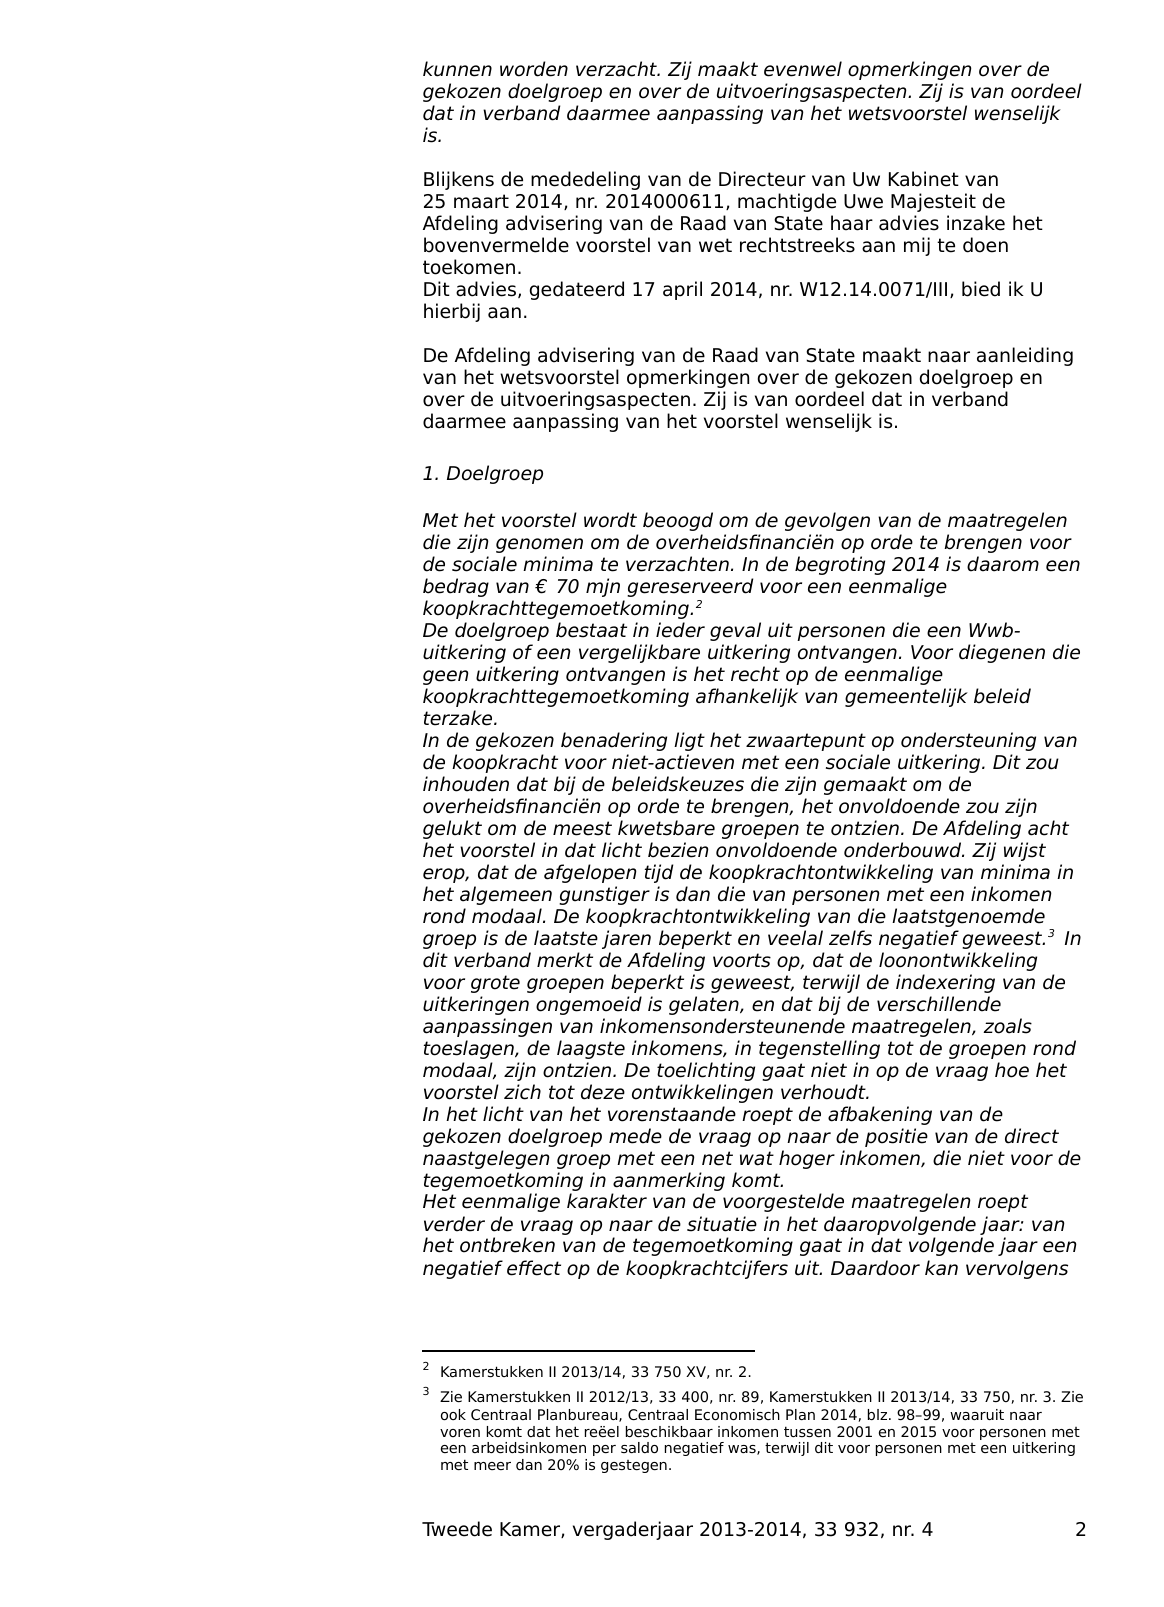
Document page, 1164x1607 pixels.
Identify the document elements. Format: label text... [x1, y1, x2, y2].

text Blijkens de mededeling van de Directeur van Uw Kabinet van 25 maart 2014, nr. 2014000611, machtigde Uwe Majesteit de Afdeling advisering van de Raad van State haar advies inzake het bovenvermelde voorstel van wet rechtstreeks aan mij te doen toekomen. [422, 169, 1087, 279]
text De Afdeling advisering van de Raad van State maakt naar aanleiding van het wetsvoorstel opmerkingen over de gekozen doelgroep en over de uitvoeringsaspecten. Zij is van oordeel dat in verband daarmee aanpassing van het voorstel wenselijk is. [422, 345, 1087, 433]
text Het eenmalige karakter van de voorgestelde maatregelen roept verder de vraag op naar de situatie in het daaropvolgende jaar: van het ontbreken van de tegemoetkoming gaat in dat volgende jaar een negatief effect op de koopkrachtcijfers uit. Daardoor kan vervolgens [422, 1191, 1087, 1279]
text De doelgroep bestaat in ieder geval uit personen die een Wwb-uitkering of een vergelijkbare uitkering ontvangen. Voor diegenen die geen uitkering ontvangen is het recht op de eenmalige koopkrachttegemoetkoming afhankelijk van gemeentelijk beleid terzake. [422, 620, 1087, 730]
text Met het voorstel wordt beoogd om de gevolgen van de maatregelen die zijn genomen om de overheidsfinanciën op orde te brengen voor de sociale minima te verzachten. In de begroting 2014 is daarom een bedrag van € 70 mjn gereserveerd voor een eenmalige koopkrachttegemoetkoming. [422, 510, 1087, 620]
text In de gekozen benadering ligt het zwaartepunt op ondersteuning van de koopkracht voor niet-actieven met een sociale uitkering. Dit zou inhouden dat bij de beleidskeuzes die zijn gemaakt om de overheidsfinanciën op orde te brengen, het onvoldoende zou zijn gelukt om de meest kwetsbare groepen te ontzien. De Afdeling acht het voorstel in dat licht bezien onvoldoende onderbouwd. Zij wijst erop, dat de afgelopen tijd de koopkrachtontwikkeling van minima in het algemeen gunstiger is dan die van personen met een inkomen rond modaal. De koopkrachtontwikkeling van die laatstgenoemde groep is de laatste jaren beperkt en veelal zelfs negatief geweest. In dit verband merkt de Afdeling voorts op, dat de loonontwikkeling voor grote groepen beperkt is geweest, terwijl de indexering van de uitkeringen ongemoeid is gelaten, en dat bij de verschillende aanpassingen van inkomensondersteunende maatregelen, zoals toeslagen, de laagste inkomens, in tegenstelling tot de groepen rond modaal, zijn ontzien. De toelichting gaat niet in op de vraag hoe het voorstel zich tot deze ontwikkelingen verhoudt. [422, 730, 1087, 1103]
text Dit advies, gedateerd 17 april 2014, nr. W12.14.0071/III, bied ik U hierbij aan. [422, 279, 1087, 323]
text In het licht van het vorenstaande roept de afbakening van de gekozen doelgroep mede de vraag op naar de positie van de direct naastgelegen groep met een net wat hoger inkomen, die niet voor de tegemoetkoming in aanmerking komt. [422, 1103, 1087, 1191]
text Kamerstukken II 2013/14, 33 750 XV, nr. 2. [422, 1360, 1087, 1382]
subtitle 1. Doelgroep [422, 463, 1087, 485]
text kunnen worden verzacht. Zij maakt evenwel opmerkingen over de gekozen doelgroep en over de uitvoeringsaspecten. Zij is van oordeel dat in verband daarmee aanpassing van het wetsvoorstel wenselijk is. [422, 59, 1087, 147]
text Zie Kamerstukken II 2012/13, 33 400, nr. 89, Kamerstukken II 2013/14, 33 750, nr. 3. Zie ook Centraal Planbureau, Centraal Economisch Plan 2014, blz. 98–99, waaruit naar voren komt dat het reëel beschikbaar inkomen tussen 2001 en 2015 voor personen met een arbeidsinkomen per saldo negatief was, terwijl dit voor personen met een uitkering met meer dan 20% is gestegen. [422, 1385, 1087, 1474]
